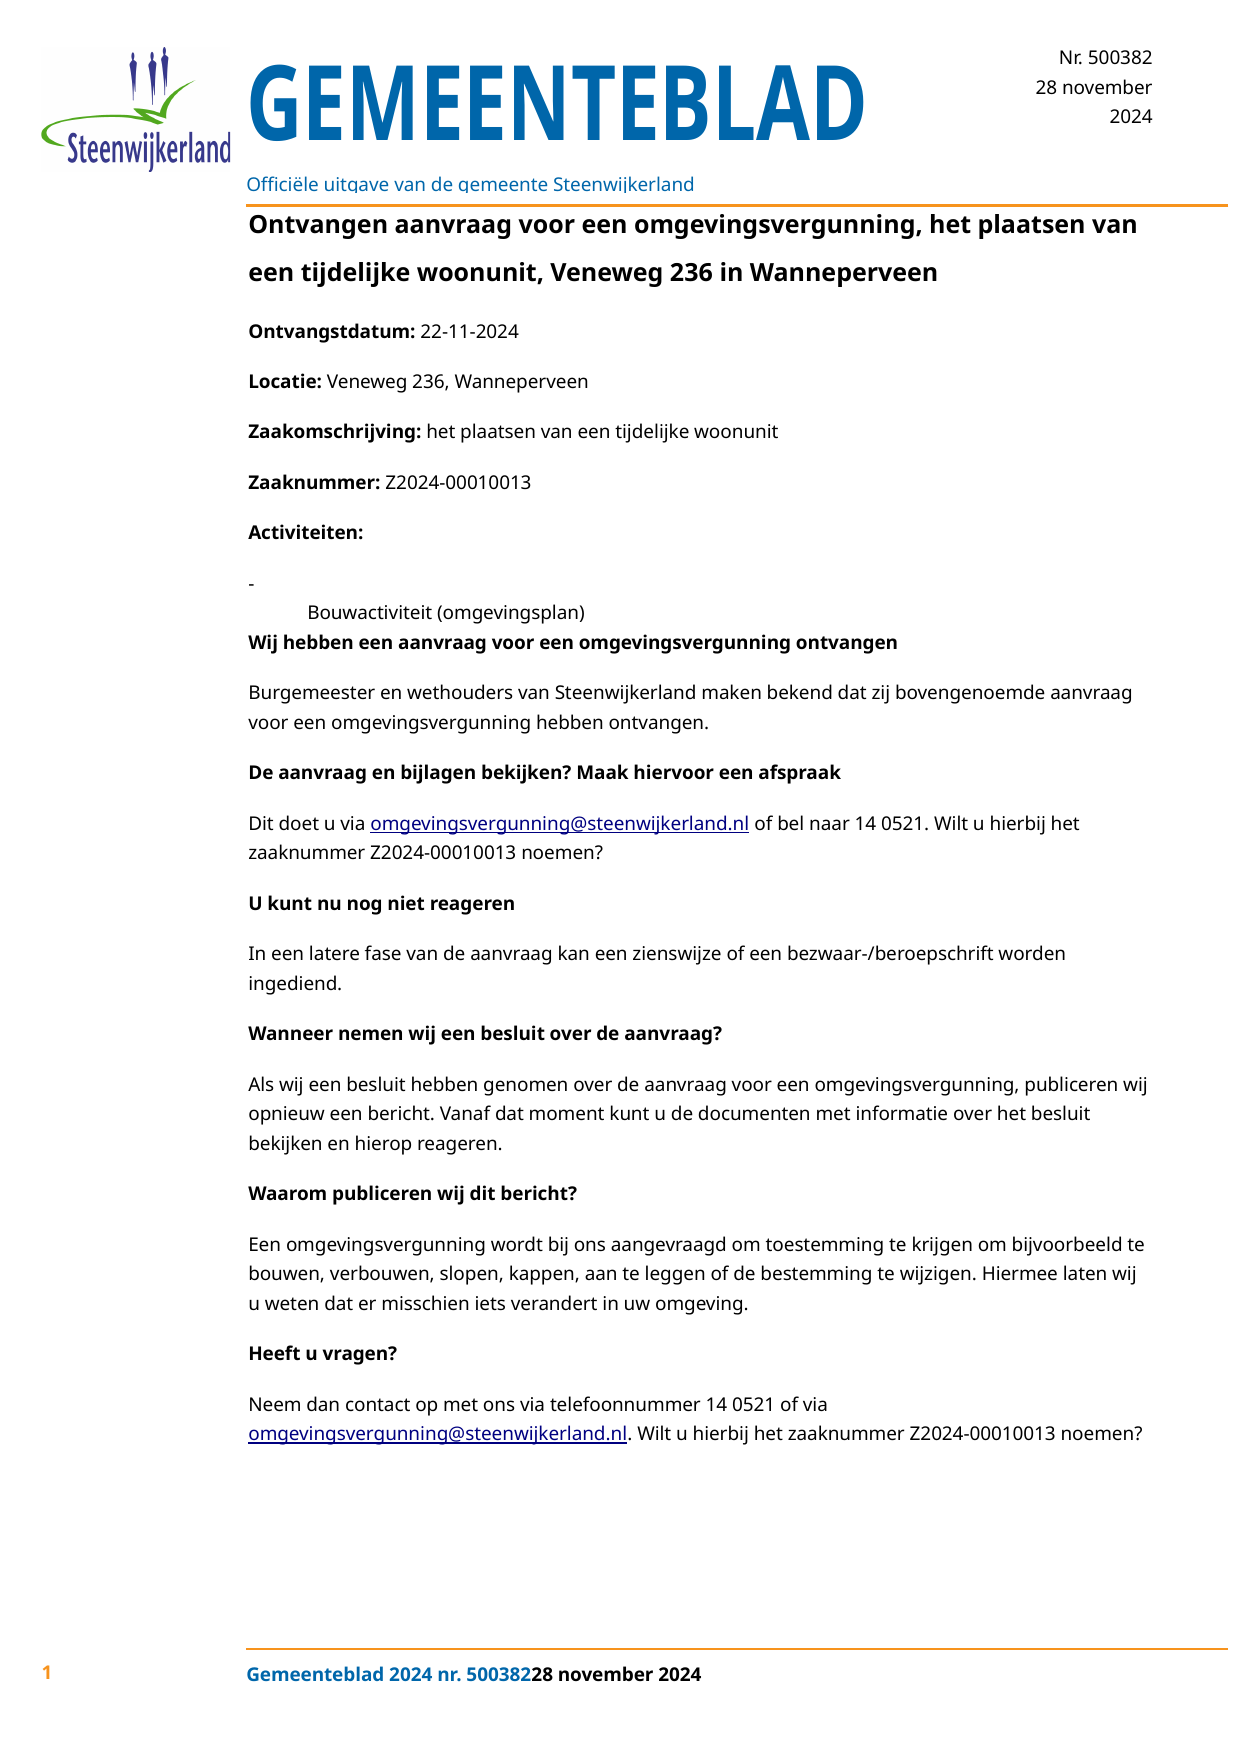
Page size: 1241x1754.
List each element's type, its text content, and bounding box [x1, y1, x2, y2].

text Dit doet u via omgevingsvergunning@steenwijkerland.nl of bel naar 14 0521. Wilt u hierbij het zaaknummer Z2024-00010013 noemen? [248, 810, 1152, 865]
text Locatie: Veneweg 236, Wanneperveen [248, 368, 1152, 394]
text Ontvangen aanvraag voor een omgevingsvergunning, het plaatsen van een tijdelijke woonunit, Veneweg 236 in Wanneperveen [248, 207, 1152, 288]
text Waarom publiceren wij dit bericht? [248, 1180, 1152, 1206]
text Activiteiten: [248, 519, 1152, 545]
text In een latere fase van de aanvraag kan een zienswijze of een bezwaar-/beroepschrift worden ingediend. [248, 940, 1152, 996]
text U kunt nu nog niet reageren [248, 890, 1152, 916]
text Wanneer nemen wij een besluit over de aanvraag? [248, 1020, 1152, 1046]
text Zaakomschrijving: het plaatsen van een tijdelijke woonunit [248, 419, 1152, 444]
text Neem dan contact op met ons via telefoonnummer 14 0521 of via omgevingsvergunning@steenwijkerland.nl. Wilt u hierbij het zaaknummer Z2024-00010013 noemen? [248, 1391, 1152, 1446]
text Burgemeester en wethouders van Steenwijkerland maken bekend dat zij bovengenoemde aanvraag voor een omgevingsvergunning hebben ontvangen. [248, 679, 1152, 735]
text Wij hebben een aanvraag voor een omgevingsvergunning ontvangen [248, 629, 1152, 655]
text De aanvraag en bijlagen bekijken? Maak hiervoor een afspraak [248, 759, 1152, 785]
text Als wij een besluit hebben genomen over de aanvraag voor een omgevingsvergunning, publiceren wij opnieuw een bericht. Vanaf dat moment kunt u de documenten met informatie over het besluit bekijken en hierop reageren. [248, 1071, 1152, 1156]
text Heeft u vragen? [248, 1340, 1152, 1366]
text Een omgevingsvergunning wordt bij ons aangevraagd om toestemming te krijgen om bijvoorbeeld te bouwen, verbouwen, slopen, kappen, aan te leggen of de bestemming te wijzigen. Hiermee laten wij u weten dat er misschien iets verandert in uw omgeving. [248, 1231, 1152, 1316]
list Bouwactiviteit (omgevingsplan) [248, 599, 1152, 625]
text Zaaknummer: Z2024-00010013 [248, 469, 1152, 495]
picture [41, 47, 231, 172]
text Ontvangstdatum: 22-11-2024 [248, 318, 1152, 344]
